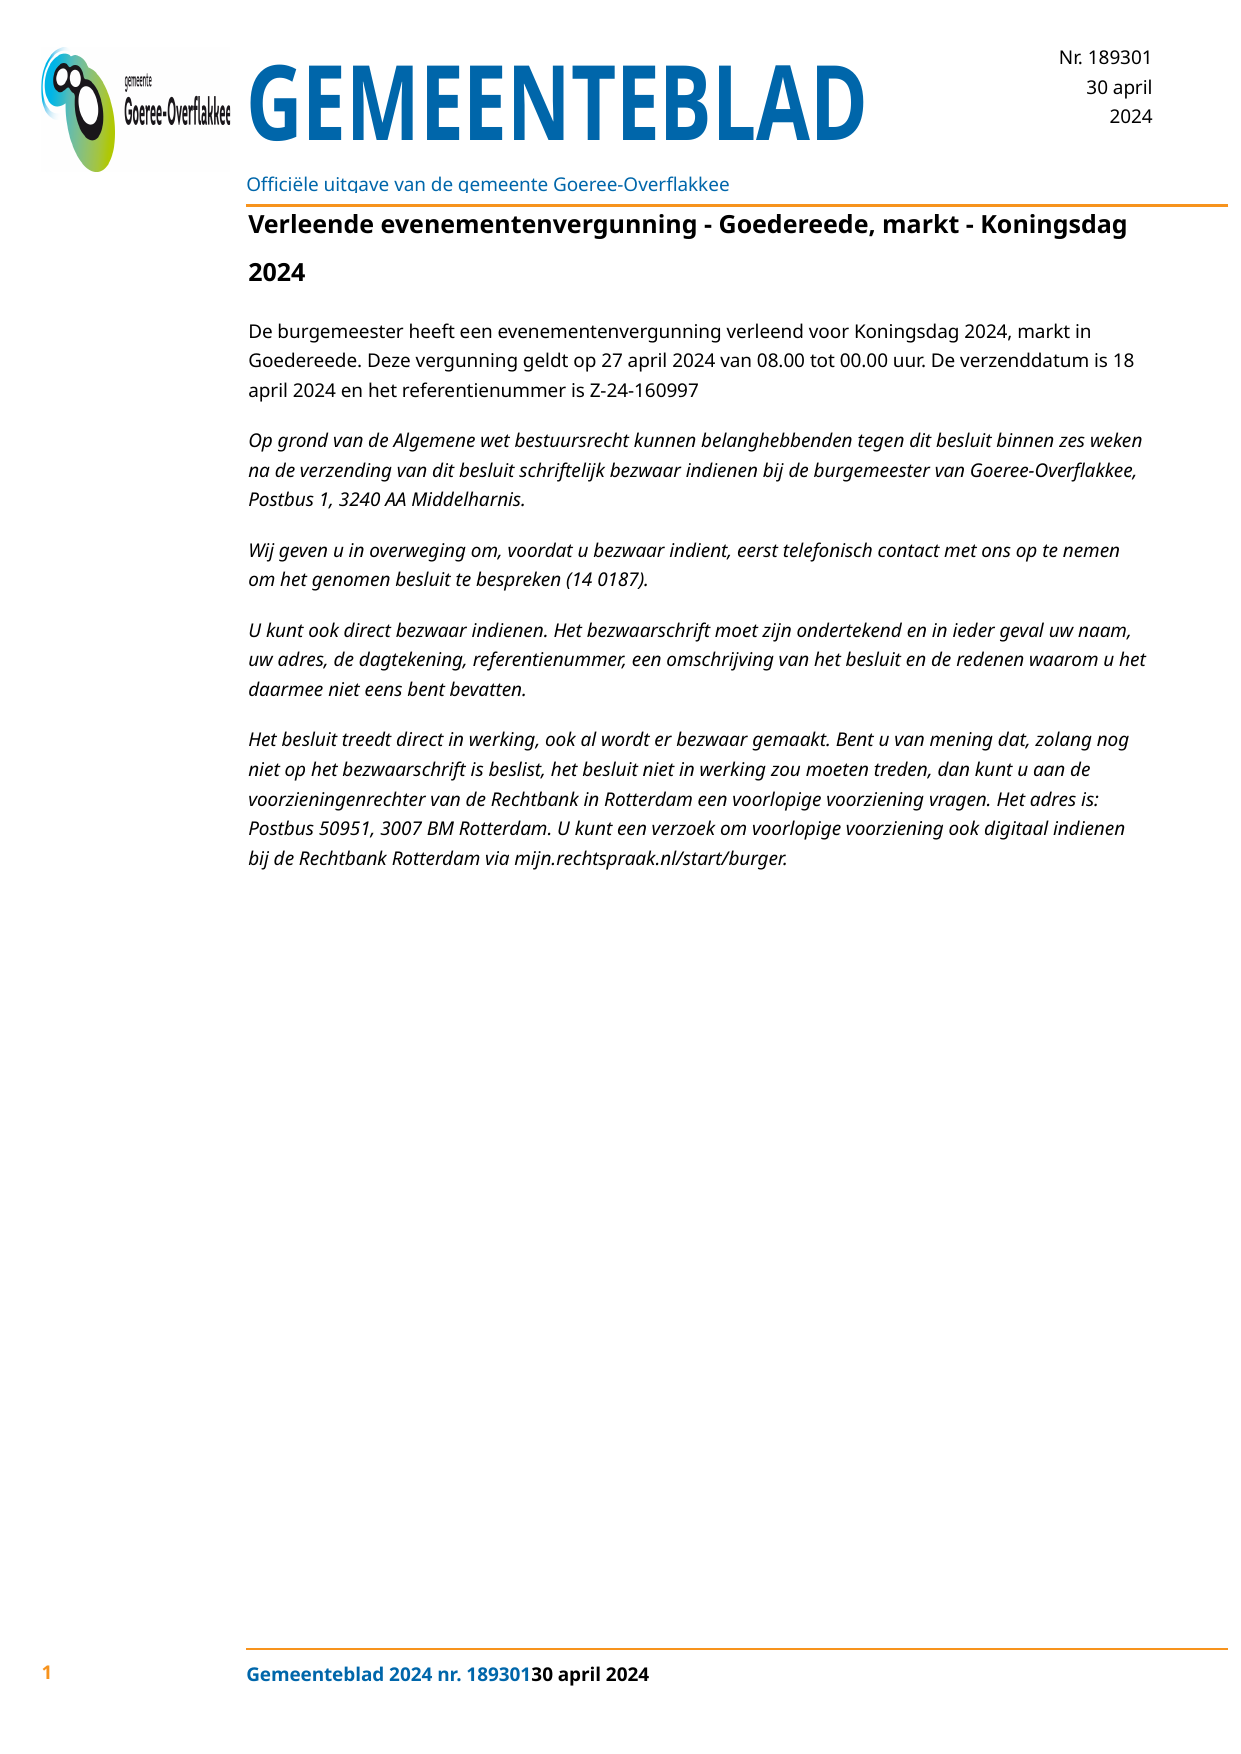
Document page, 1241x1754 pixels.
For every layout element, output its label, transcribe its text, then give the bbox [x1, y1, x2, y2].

text Wij geven u in overweging om, voordat u bezwaar indient, eerst telefonisch contact met ons op te nemen om het genomen besluit te bespreken (14 0187). [248, 537, 1152, 592]
picture [41, 47, 231, 172]
text Verleende evenementenvergunning - Goedereede, markt - Koningsdag 2024 [248, 207, 1152, 288]
text Het besluit treedt direct in werking, ook al wordt er bezwaar gemaakt. Bent u van mening dat, zolang nog niet op het bezwaarschrift is beslist, het besluit niet in werking zou moeten treden, dan kunt u aan de voorzieningenrechter van de Rechtbank in Rotterdam een voorlopige voorziening vragen. Het adres is: Postbus 50951, 3007 BM Rotterdam. U kunt een verzoek om voorlopige voorziening ook digitaal indienen bij de Rechtbank Rotterdam via mijn.rechtspraak.nl/start/burger. [248, 727, 1152, 871]
text De burgemeester heeft een evenementenvergunning verleend voor Koningsdag 2024, markt in Goedereede. Deze vergunning geldt op 27 april 2024 van 08.00 tot 00.00 uur. De verzenddatum is 18 april 2024 en het referentienummer is Z-24-160997 [248, 318, 1152, 403]
text Op grond van de Algemene wet bestuursrecht kunnen belanghebbenden tegen dit besluit binnen zes weken na de verzending van dit besluit schriftelijk bezwaar indienen bij de burgemeester van Goeree-Overflakkee, Postbus 1, 3240 AA Middelharnis. [248, 427, 1152, 512]
text U kunt ook direct bezwaar indienen. Het bezwaarschrift moet zijn ondertekend en in ieder geval uw naam, uw adres, de dagtekening, referentienummer, een omschrijving van het besluit en de redenen waarom u het daarmee niet eens bent bevatten. [248, 617, 1152, 702]
